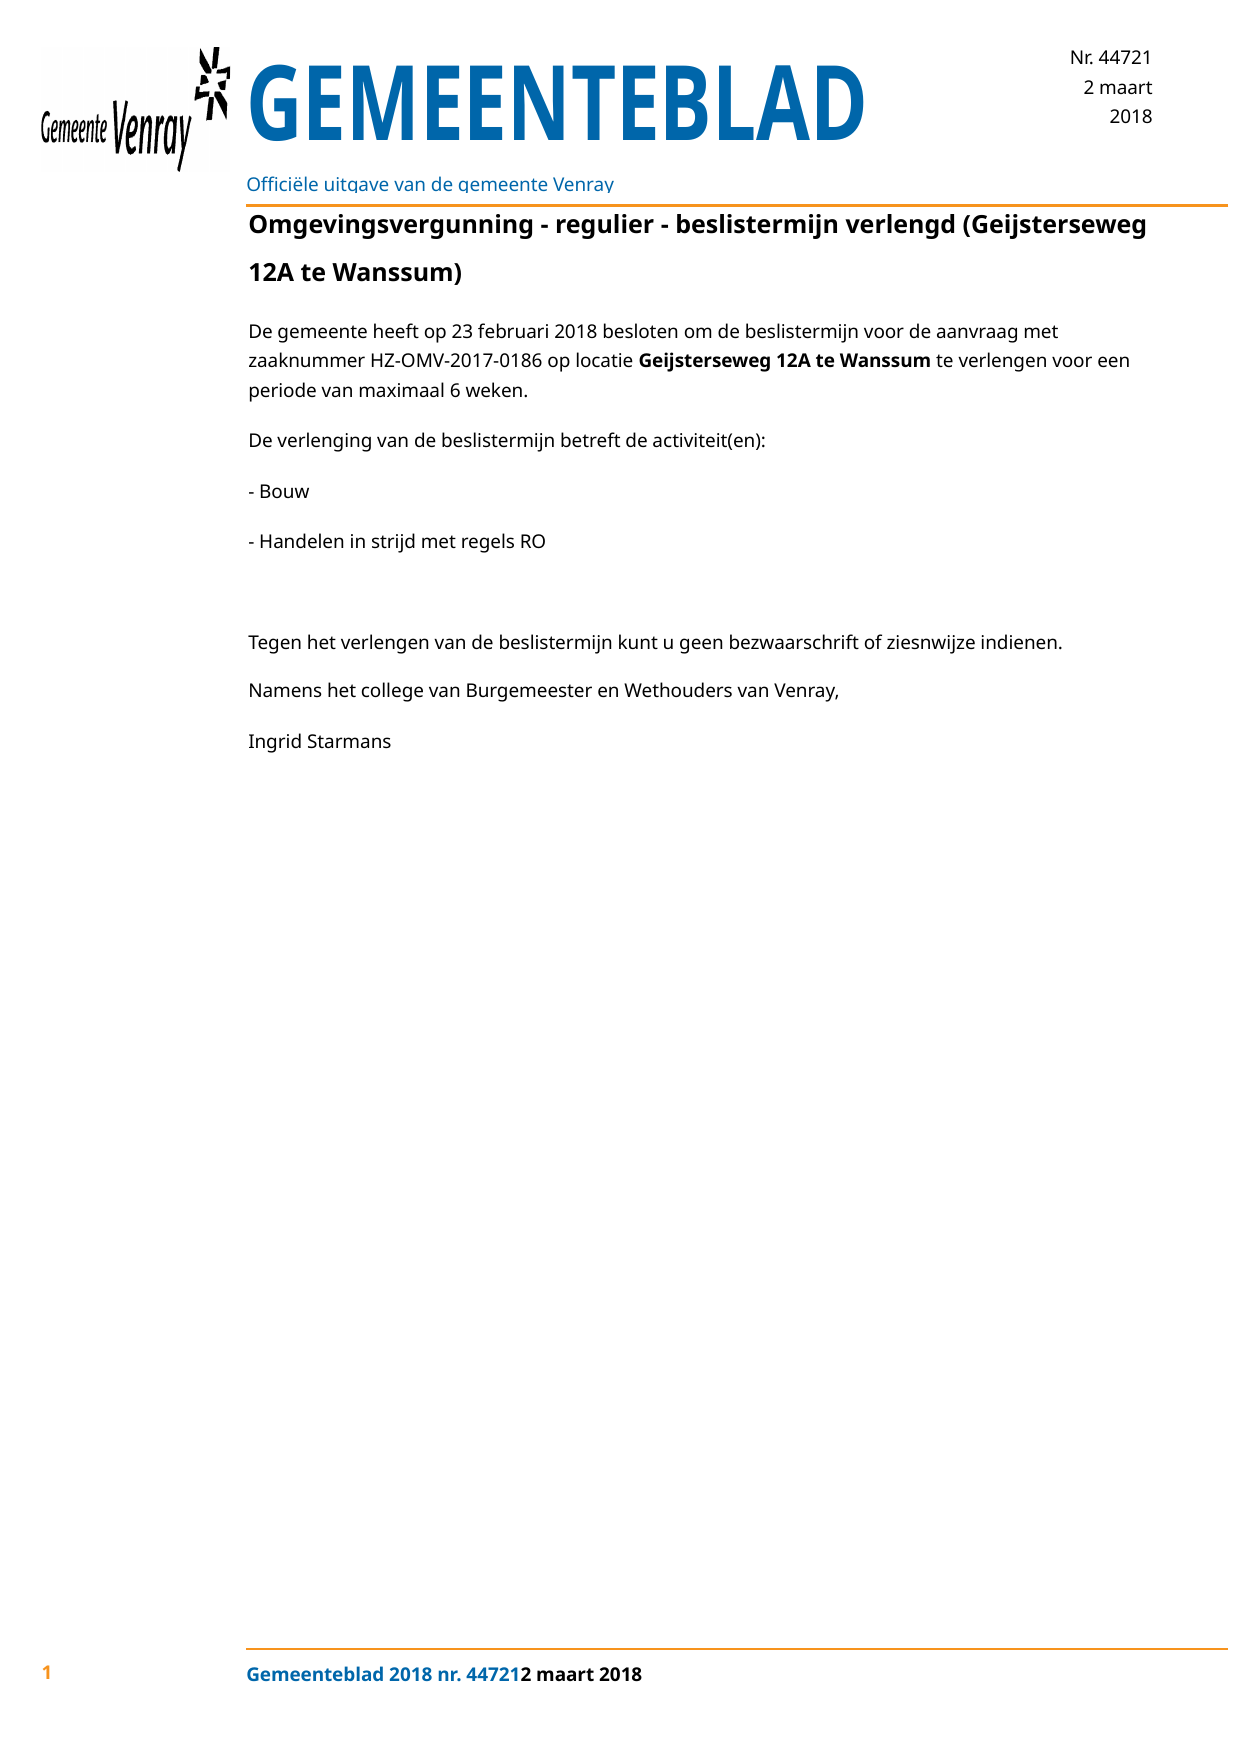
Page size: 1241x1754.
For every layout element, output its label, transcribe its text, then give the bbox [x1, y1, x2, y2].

text Namens het college van Burgemeester en Wethouders van Venray, [248, 677, 1152, 703]
text De verlenging van de beslistermijn betreft de activiteit(en): [248, 427, 1152, 453]
text - Handelen in strijd met regels RO [248, 528, 1152, 554]
text Ingrid Starmans [248, 728, 1152, 754]
text De gemeente heeft op 23 februari 2018 besloten om de beslistermijn voor de aanvraag met zaaknummer HZ-OMV-2017-0186 op locatie Geijsterseweg 12A te Wanssum te verlengen voor een periode van maximaal 6 weken. [248, 318, 1152, 403]
text Tegen het verlengen van de beslistermijn kunt u geen bezwaarschrift of ziesnwijze indienen. [248, 629, 1152, 655]
picture [41, 47, 231, 172]
text - Bouw [248, 478, 1152, 504]
text Omgevingsvergunning - regulier - beslistermijn verlengd (Geijsterseweg 12A te Wanssum) [248, 207, 1152, 288]
